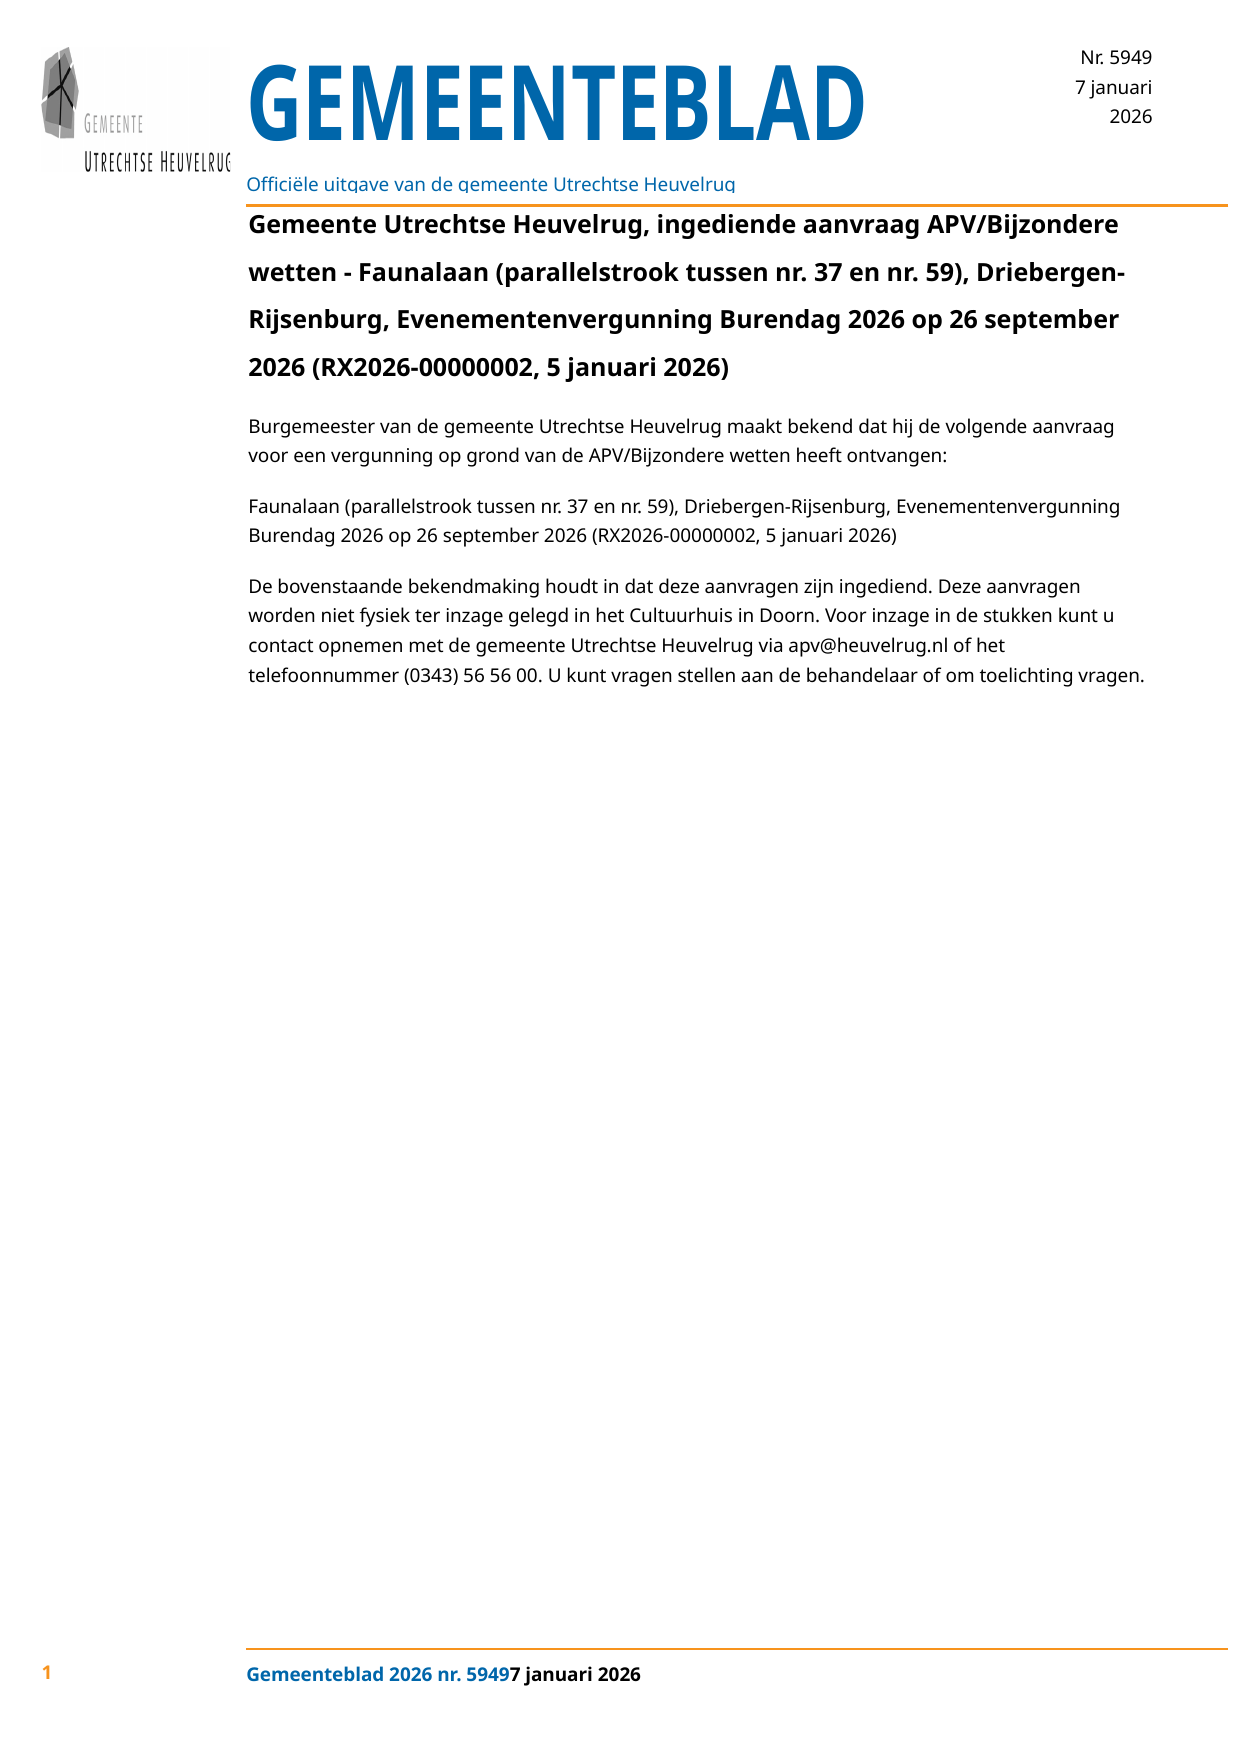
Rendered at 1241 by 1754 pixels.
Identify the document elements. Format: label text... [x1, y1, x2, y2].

text Gemeente Utrechtse Heuvelrug, ingediende aanvraag APV/Bijzondere wetten - Faunalaan (parallelstrook tussen nr. 37 en nr. 59), Driebergen-Rijsenburg, Evenementenvergunning Burendag 2026 op 26 september 2026 (RX2026-00000002, 5 januari 2026) [248, 207, 1152, 384]
text Burgemeester van de gemeente Utrechtse Heuvelrug maakt bekend dat hij de volgende aanvraag voor een vergunning op grond van de APV/Bijzondere wetten heeft ontvangen: [248, 413, 1152, 468]
text Faunalaan (parallelstrook tussen nr. 37 en nr. 59), Driebergen-Rijsenburg, Evenementenvergunning Burendag 2026 op 26 september 2026 (RX2026-00000002, 5 januari 2026) [248, 493, 1152, 548]
picture [41, 47, 231, 172]
text De bovenstaande bekendmaking houdt in dat deze aanvragen zijn ingediend. Deze aanvragen worden niet fysiek ter inzage gelegd in het Cultuurhuis in Doorn. Voor inzage in de stukken kunt u contact opnemen met de gemeente Utrechtse Heuvelrug via apv@heuvelrug.nl of het telefoonnummer (0343) 56 56 00. U kunt vragen stellen aan de behandelaar of om toelichting vragen. [248, 573, 1152, 688]
